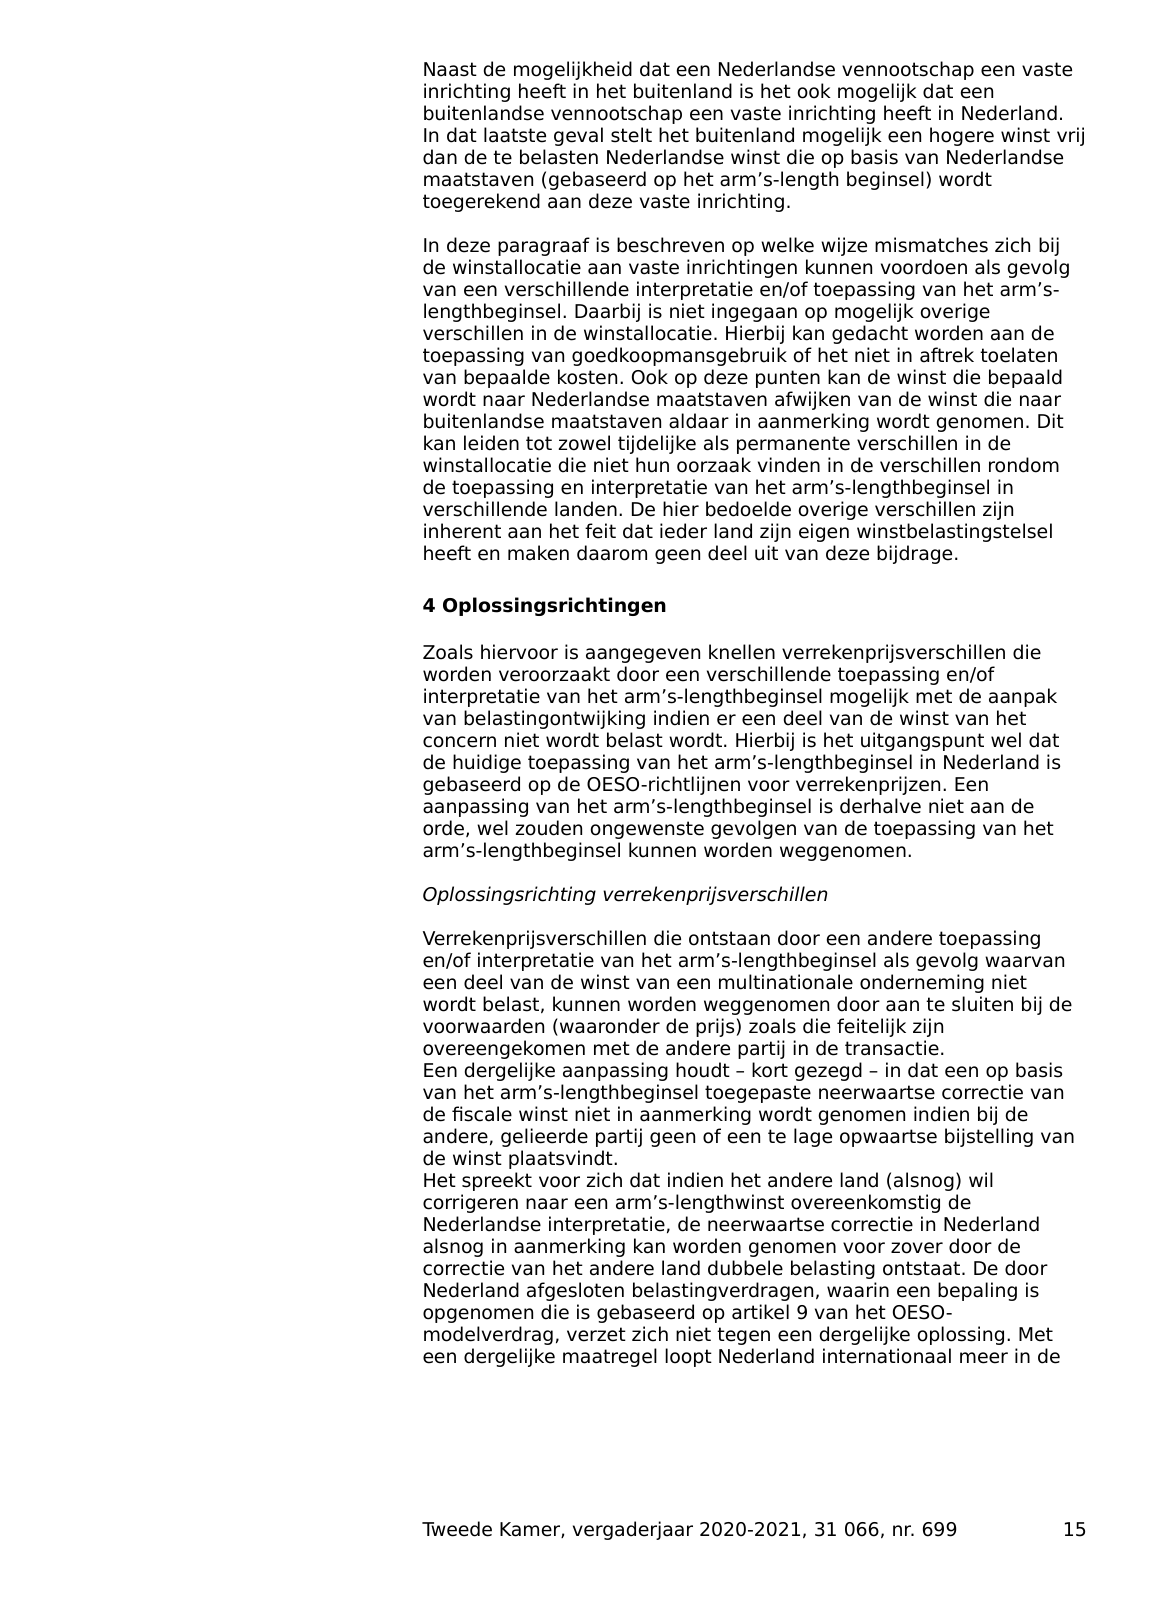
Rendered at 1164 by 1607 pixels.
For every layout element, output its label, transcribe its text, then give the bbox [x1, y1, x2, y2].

subtitle 4 Oplossingsrichtingen [422, 595, 1087, 617]
text Zoals hiervoor is aangegeven knellen verrekenprijsverschillen die worden veroorzaakt door een verschillende toepassing en/of interpretatie van het arm’s-lengthbeginsel mogelijk met de aanpak van belastingontwijking indien er een deel van de winst van het concern niet wordt belast wordt. Hierbij is het uitgangspunt wel dat de huidige toepassing van het arm’s-lengthbeginsel in Nederland is gebaseerd op de OESO-richtlijnen voor verrekenprijzen. Een aanpassing van het arm’s-lengthbeginsel is derhalve niet aan de orde, wel zouden ongewenste gevolgen van de toepassing van het arm’s-lengthbeginsel kunnen worden weggenomen. [422, 642, 1087, 862]
text Verrekenprijsverschillen die ontstaan door een andere toepassing en/of interpretatie van het arm’s-lengthbeginsel als gevolg waarvan een deel van de winst van een multinationale onderneming niet wordt belast, kunnen worden weggenomen door aan te sluiten bij de voorwaarden (waaronder de prijs) zoals die feitelijk zijn overeengekomen met de andere partij in de transactie. [422, 928, 1087, 1060]
text Het spreekt voor zich dat indien het andere land (alsnog) wil corrigeren naar een arm’s-lengthwinst overeenkomstig de Nederlandse interpretatie, de neerwaartse correctie in Nederland alsnog in aanmerking kan worden genomen voor zover door de correctie van het andere land dubbele belasting ontstaat. De door Nederland afgesloten belastingverdragen, waarin een bepaling is opgenomen die is gebaseerd op artikel 9 van het OESO-modelverdrag, verzet zich niet tegen een dergelijke oplossing. Met een dergelijke maatregel loopt Nederland internationaal meer in de [422, 1170, 1087, 1367]
subtitle Oplossingsrichting verrekenprijsverschillen [422, 884, 1087, 906]
text Een dergelijke aanpassing houdt – kort gezegd – in dat een op basis van het arm’s-lengthbeginsel toegepaste neerwaartse correctie van de fiscale winst niet in aanmerking wordt genomen indien bij de andere, gelieerde partij geen of een te lage opwaartse bijstelling van de winst plaatsvindt. [422, 1060, 1087, 1170]
text In deze paragraaf is beschreven op welke wijze mismatches zich bij de winstallocatie aan vaste inrichtingen kunnen voordoen als gevolg van een verschillende interpretatie en/of toepassing van het arm’s-lengthbeginsel. Daarbij is niet ingegaan op mogelijk overige verschillen in de winstallocatie. Hierbij kan gedacht worden aan de toepassing van goedkoopmansgebruik of het niet in aftrek toelaten van bepaalde kosten. Ook op deze punten kan de winst die bepaald wordt naar Nederlandse maatstaven afwijken van de winst die naar buitenlandse maatstaven aldaar in aanmerking wordt genomen. Dit kan leiden tot zowel tijdelijke als permanente verschillen in de winstallocatie die niet hun oorzaak vinden in de verschillen rondom de toepassing en interpretatie van het arm’s-lengthbeginsel in verschillende landen. De hier bedoelde overige verschillen zijn inherent aan het feit dat ieder land zijn eigen winstbelastingstelsel heeft en maken daarom geen deel uit van deze bijdrage. [422, 235, 1087, 565]
text Naast de mogelijkheid dat een Nederlandse vennootschap een vaste inrichting heeft in het buitenland is het ook mogelijk dat een buitenlandse vennootschap een vaste inrichting heeft in Nederland. In dat laatste geval stelt het buitenland mogelijk een hogere winst vrij dan de te belasten Nederlandse winst die op basis van Nederlandse maatstaven (gebaseerd op het arm’s-length beginsel) wordt toegerekend aan deze vaste inrichting. [422, 59, 1087, 213]
